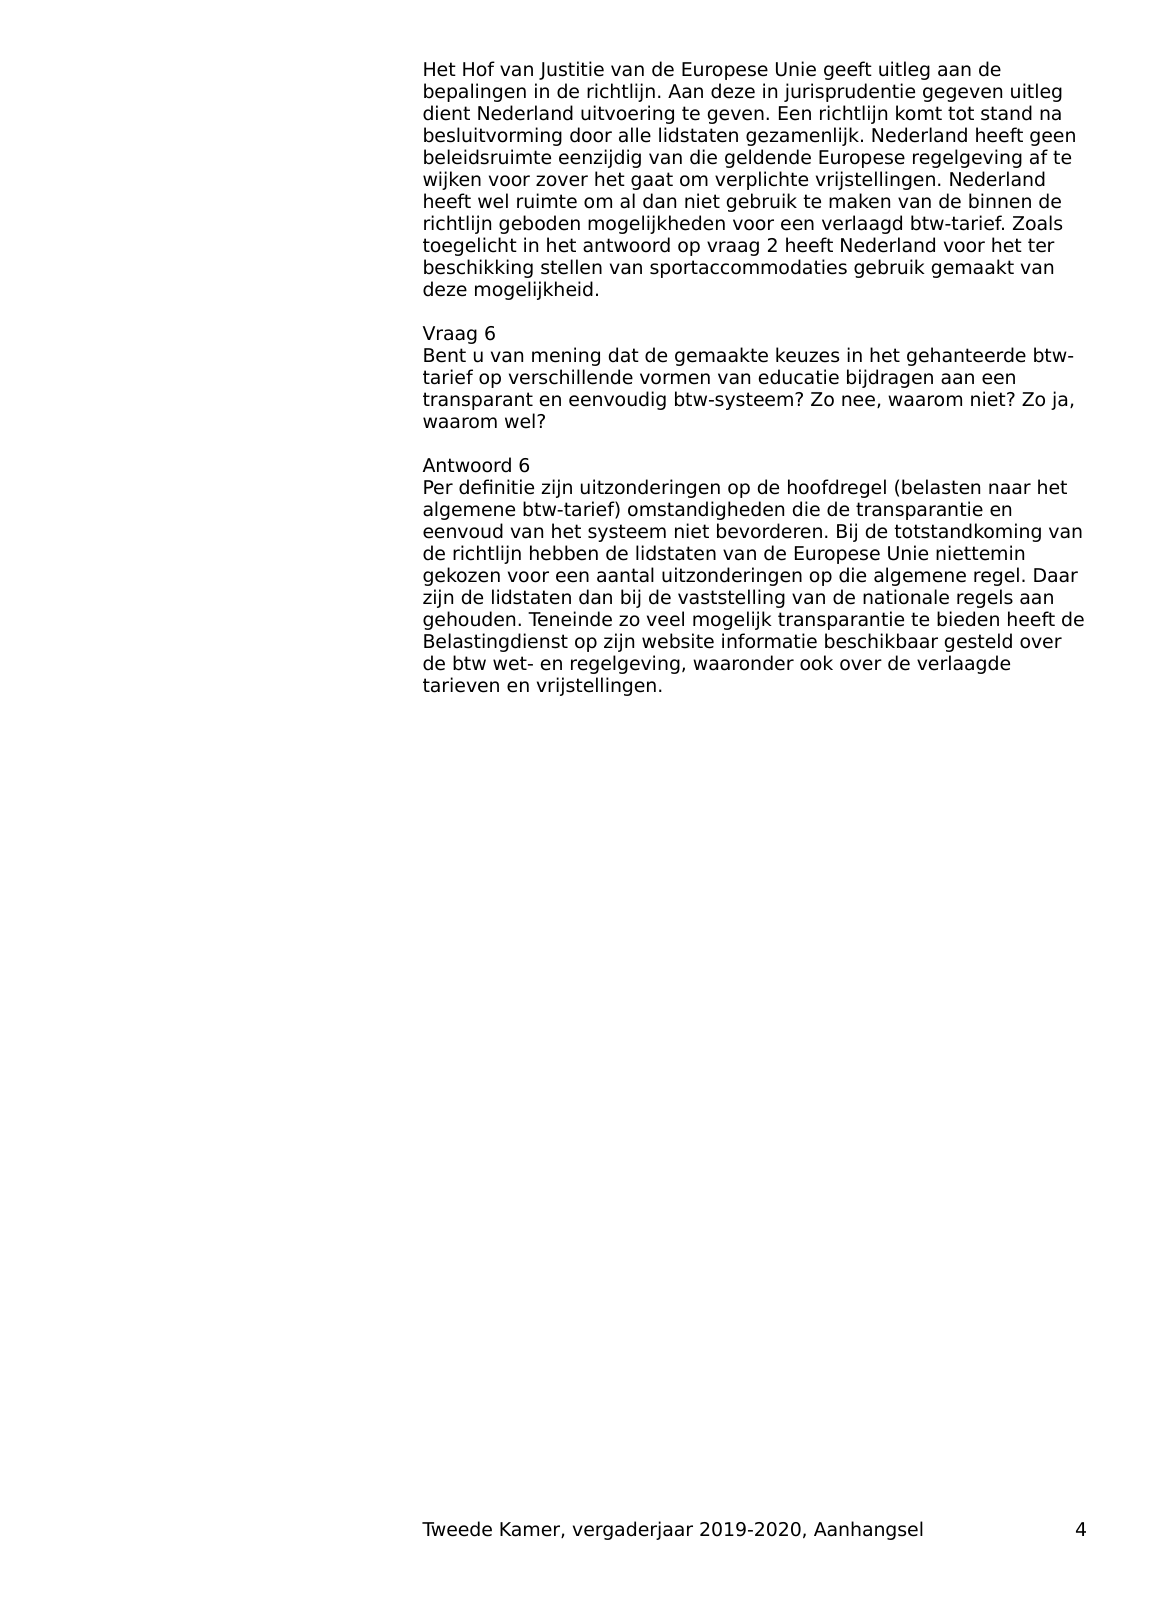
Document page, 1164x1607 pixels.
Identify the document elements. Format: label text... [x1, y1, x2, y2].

text Bent u van mening dat de gemaakte keuzes in het gehanteerde btw-tarief op verschillende vormen van educatie bijdragen aan een transparant en eenvoudig btw-systeem? Zo nee, waarom niet? Zo ja, waarom wel? [422, 345, 1087, 433]
text Vraag 6 [422, 323, 1087, 345]
text Het Hof van Justitie van de Europese Unie geeft uitleg aan de bepalingen in de richtlijn. Aan deze in jurisprudentie gegeven uitleg dient Nederland uitvoering te geven. Een richtlijn komt tot stand na besluitvorming door alle lidstaten gezamenlijk. Nederland heeft geen beleidsruimte eenzijdig van die geldende Europese regelgeving af te wijken voor zover het gaat om verplichte vrijstellingen. Nederland heeft wel ruimte om al dan niet gebruik te maken van de binnen de richtlijn geboden mogelijkheden voor een verlaagd btw-tarief. Zoals toegelicht in het antwoord op vraag 2 heeft Nederland voor het ter beschikking stellen van sportaccommodaties gebruik gemaakt van deze mogelijkheid. [422, 59, 1087, 301]
text Per definitie zijn uitzonderingen op de hoofdregel (belasten naar het algemene btw-tarief) omstandigheden die de transparantie en eenvoud van het systeem niet bevorderen. Bij de totstandkoming van de richtlijn hebben de lidstaten van de Europese Unie niettemin gekozen voor een aantal uitzonderingen op die algemene regel. Daar zijn de lidstaten dan bij de vaststelling van de nationale regels aan gehouden. Teneinde zo veel mogelijk transparantie te bieden heeft de Belastingdienst op zijn website informatie beschikbaar gesteld over de btw wet- en regelgeving, waaronder ook over de verlaagde tarieven en vrijstellingen. [422, 477, 1087, 697]
text Antwoord 6 [422, 455, 1087, 477]
